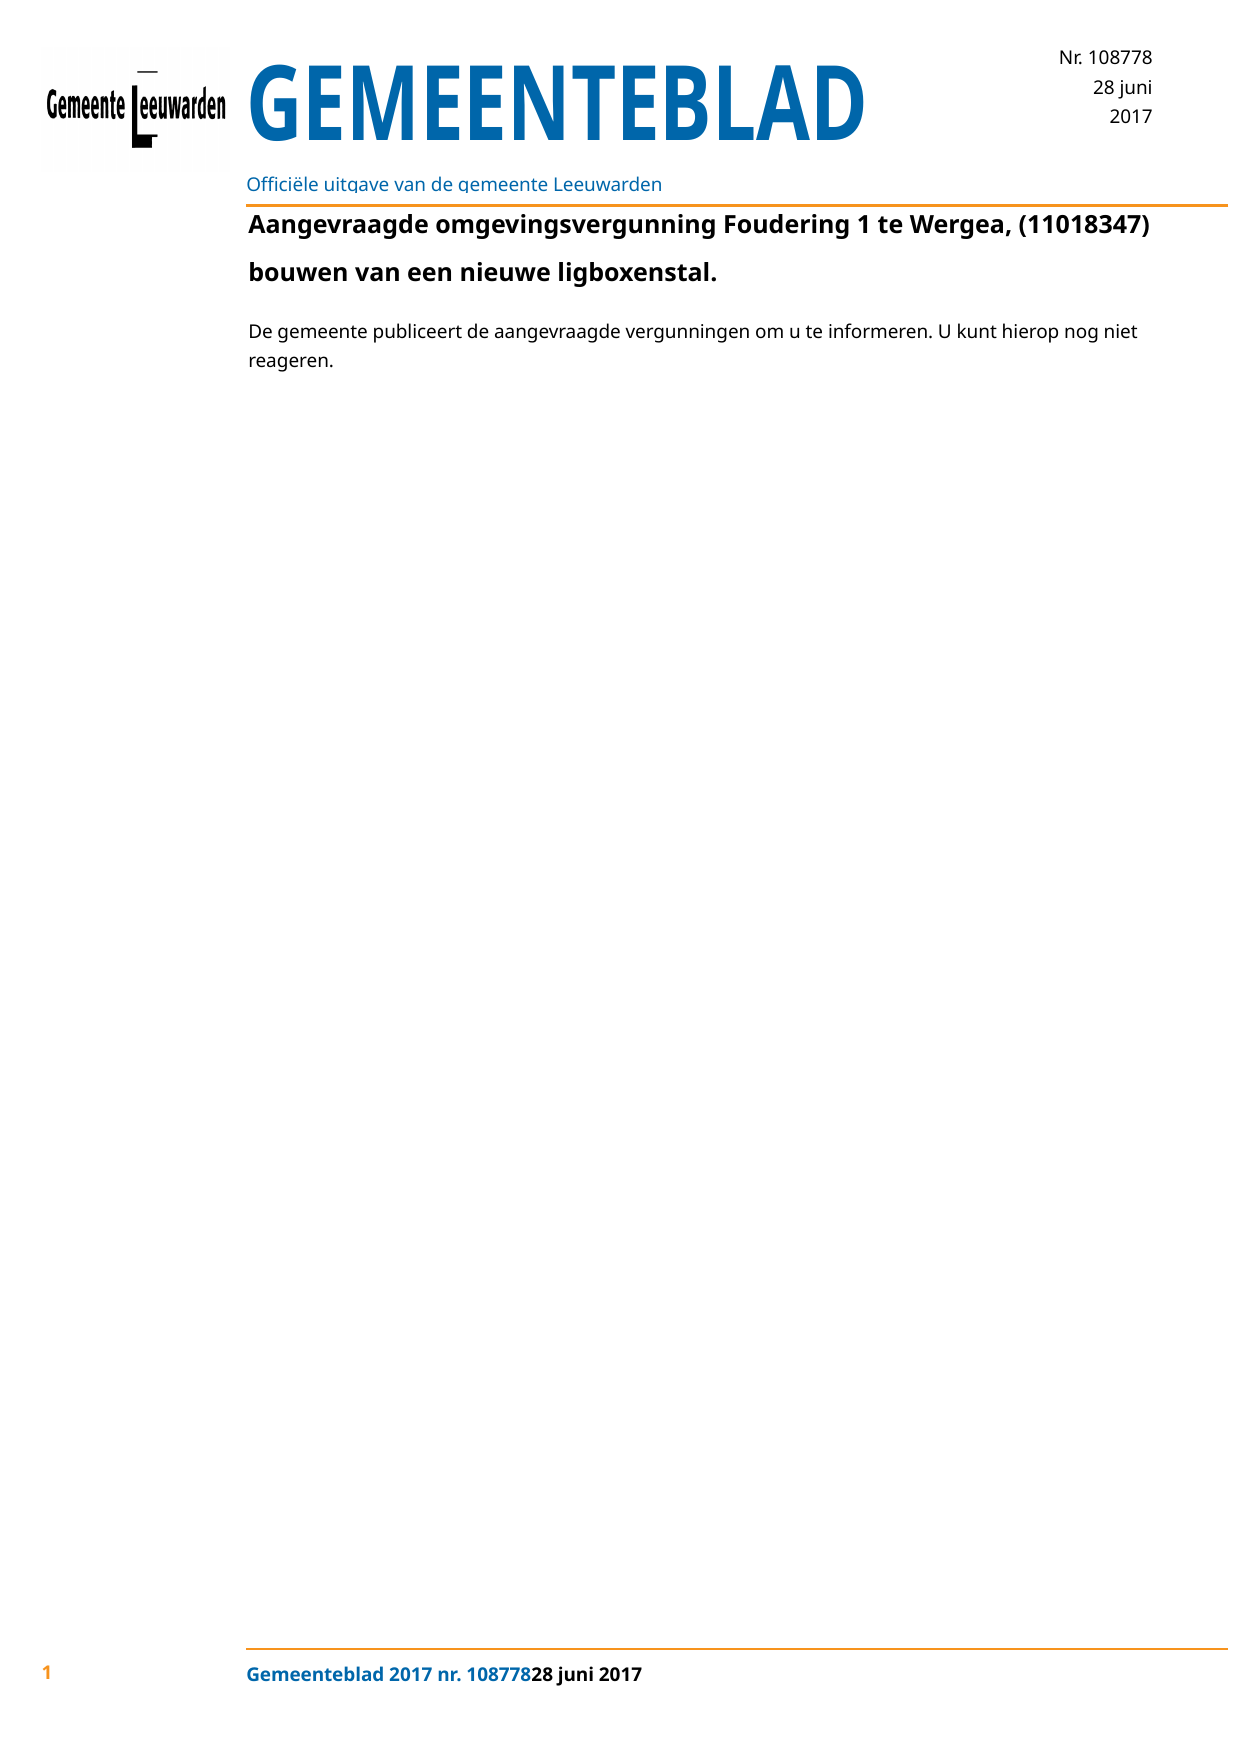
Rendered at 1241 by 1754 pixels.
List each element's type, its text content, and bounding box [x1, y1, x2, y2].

picture [41, 47, 231, 172]
text Aangevraagde omgevingsvergunning Foudering 1 te Wergea, (11018347) bouwen van een nieuwe ligboxenstal. [248, 207, 1152, 288]
text De gemeente publiceert de aangevraagde vergunningen om u te informeren. U kunt hierop nog niet reageren. [248, 318, 1152, 373]
